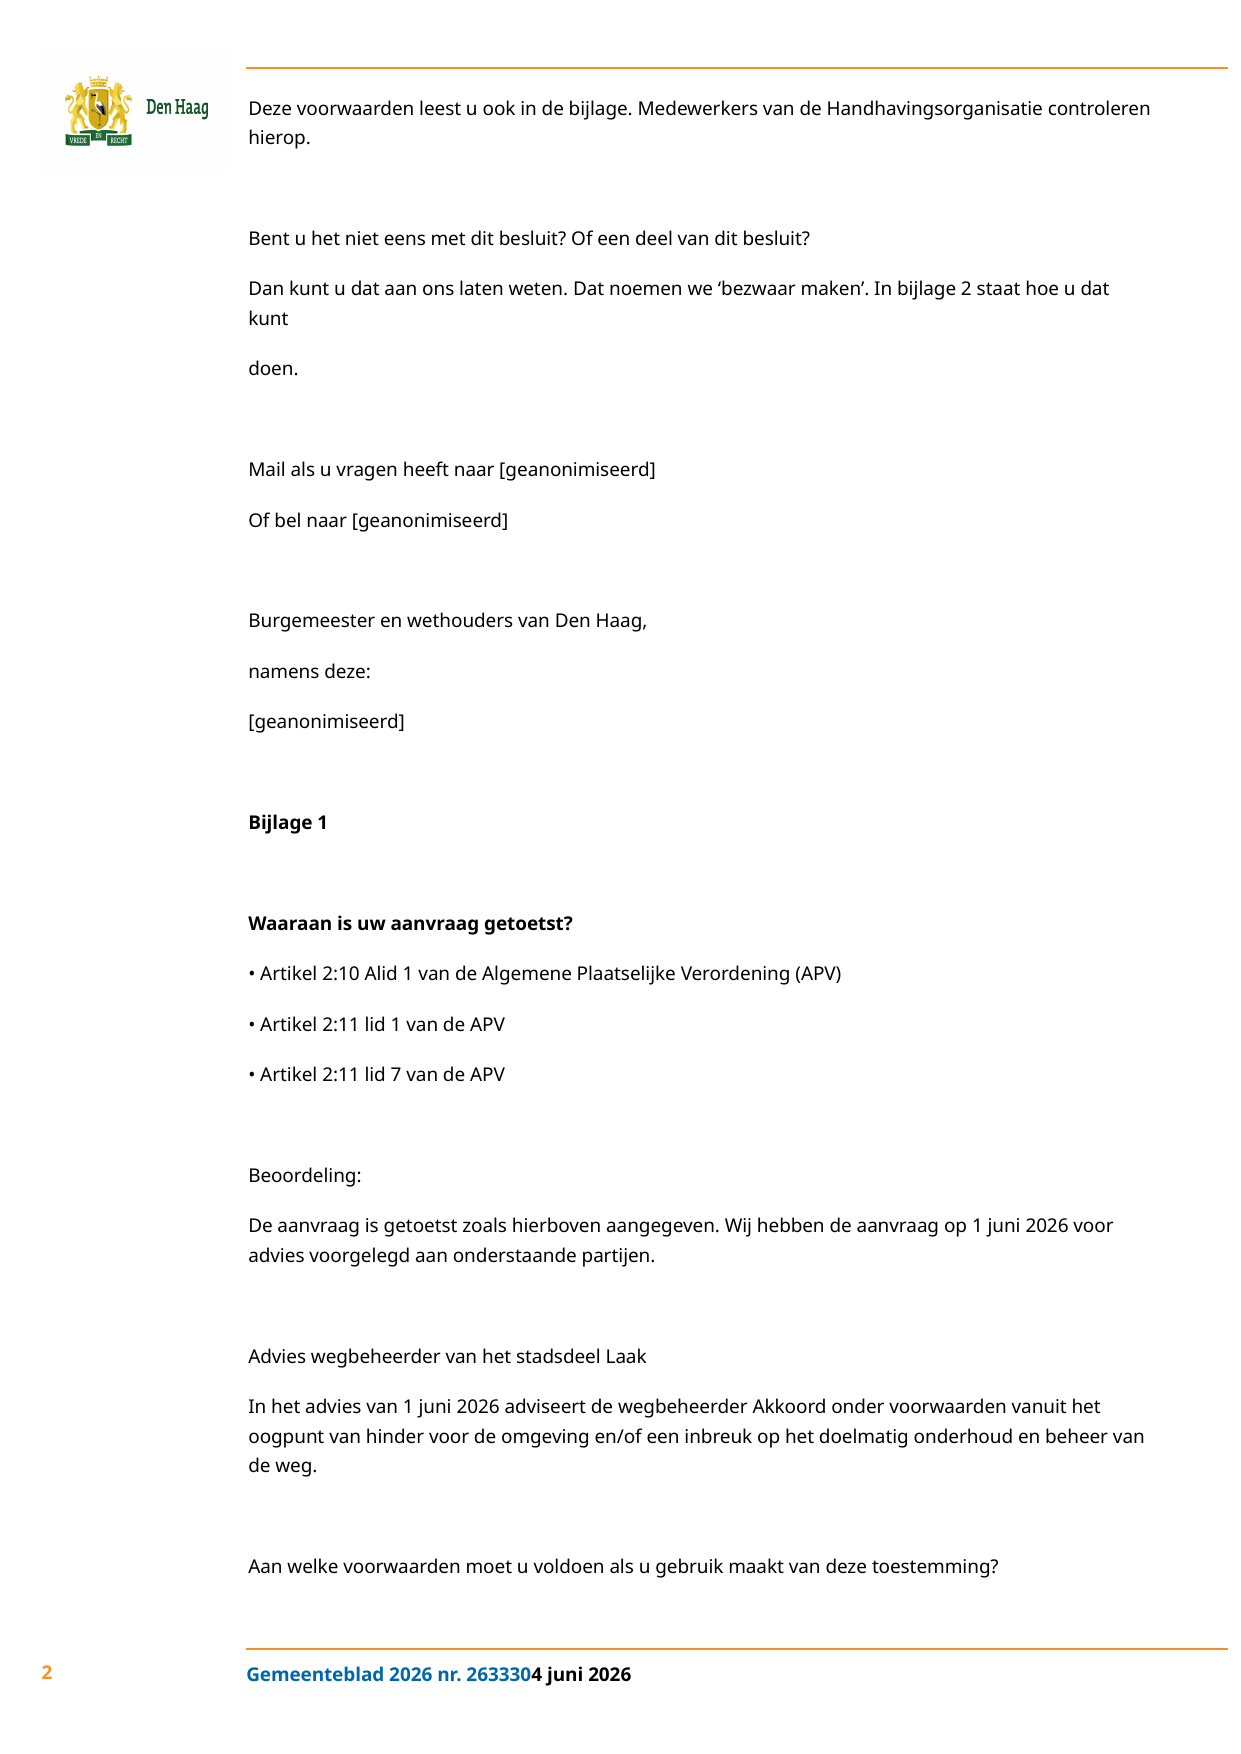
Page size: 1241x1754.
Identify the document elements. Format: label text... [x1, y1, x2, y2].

text Dan kunt u dat aan ons laten weten. Dat noemen we ‘bezwaar maken’. In bijlage 2 staat hoe u dat kunt [248, 276, 1152, 331]
text Of bel naar [geanonimiseerd] [248, 507, 1152, 533]
text Aan welke voorwaarden moet u voldoen als u gebruik maakt van deze toestemming? [248, 1553, 1152, 1579]
text doen. [248, 356, 1152, 381]
text De aanvraag is getoetst zoals hierboven aangegeven. Wij hebben de aanvraag op 1 juni 2026 voor advies voorgelegd aan onderstaande partijen. [248, 1213, 1152, 1268]
text Deze voorwaarden leest u ook in de bijlage. Medewerkers van de Handhavingsorganisatie controleren hierop. [248, 95, 1152, 150]
text In het advies van 1 juni 2026 adviseert de wegbeheerder Akkoord onder voorwaarden vanuit het oogpunt van hinder voor de omgeving en/of een inbreuk op het doelmatig onderhoud en beheer van de weg. [248, 1393, 1152, 1478]
text [geanonimiseerd] [248, 708, 1152, 734]
text Mail als u vragen heeft naar [geanonimiseerd] [248, 456, 1152, 482]
text Bijlage 1 [248, 809, 1152, 835]
text • Artikel 2:11 lid 1 van de APV [248, 1011, 1152, 1037]
text Waaraan is uw aanvraag getoetst? [248, 910, 1152, 936]
text Burgemeester en wethouders van Den Haag, [248, 608, 1152, 633]
picture [41, 47, 231, 172]
text • Artikel 2:11 lid 7 van de APV [248, 1061, 1152, 1087]
text Bent u het niet eens met dit besluit? Of een deel van dit besluit? [248, 225, 1152, 251]
text Advies wegbeheerder van het stadsdeel Laak [248, 1343, 1152, 1369]
text Beoordeling: [248, 1162, 1152, 1188]
text • Artikel 2:10 Alid 1 van de Algemene Plaatselijke Verordening (APV) [248, 961, 1152, 986]
text namens deze: [248, 658, 1152, 684]
